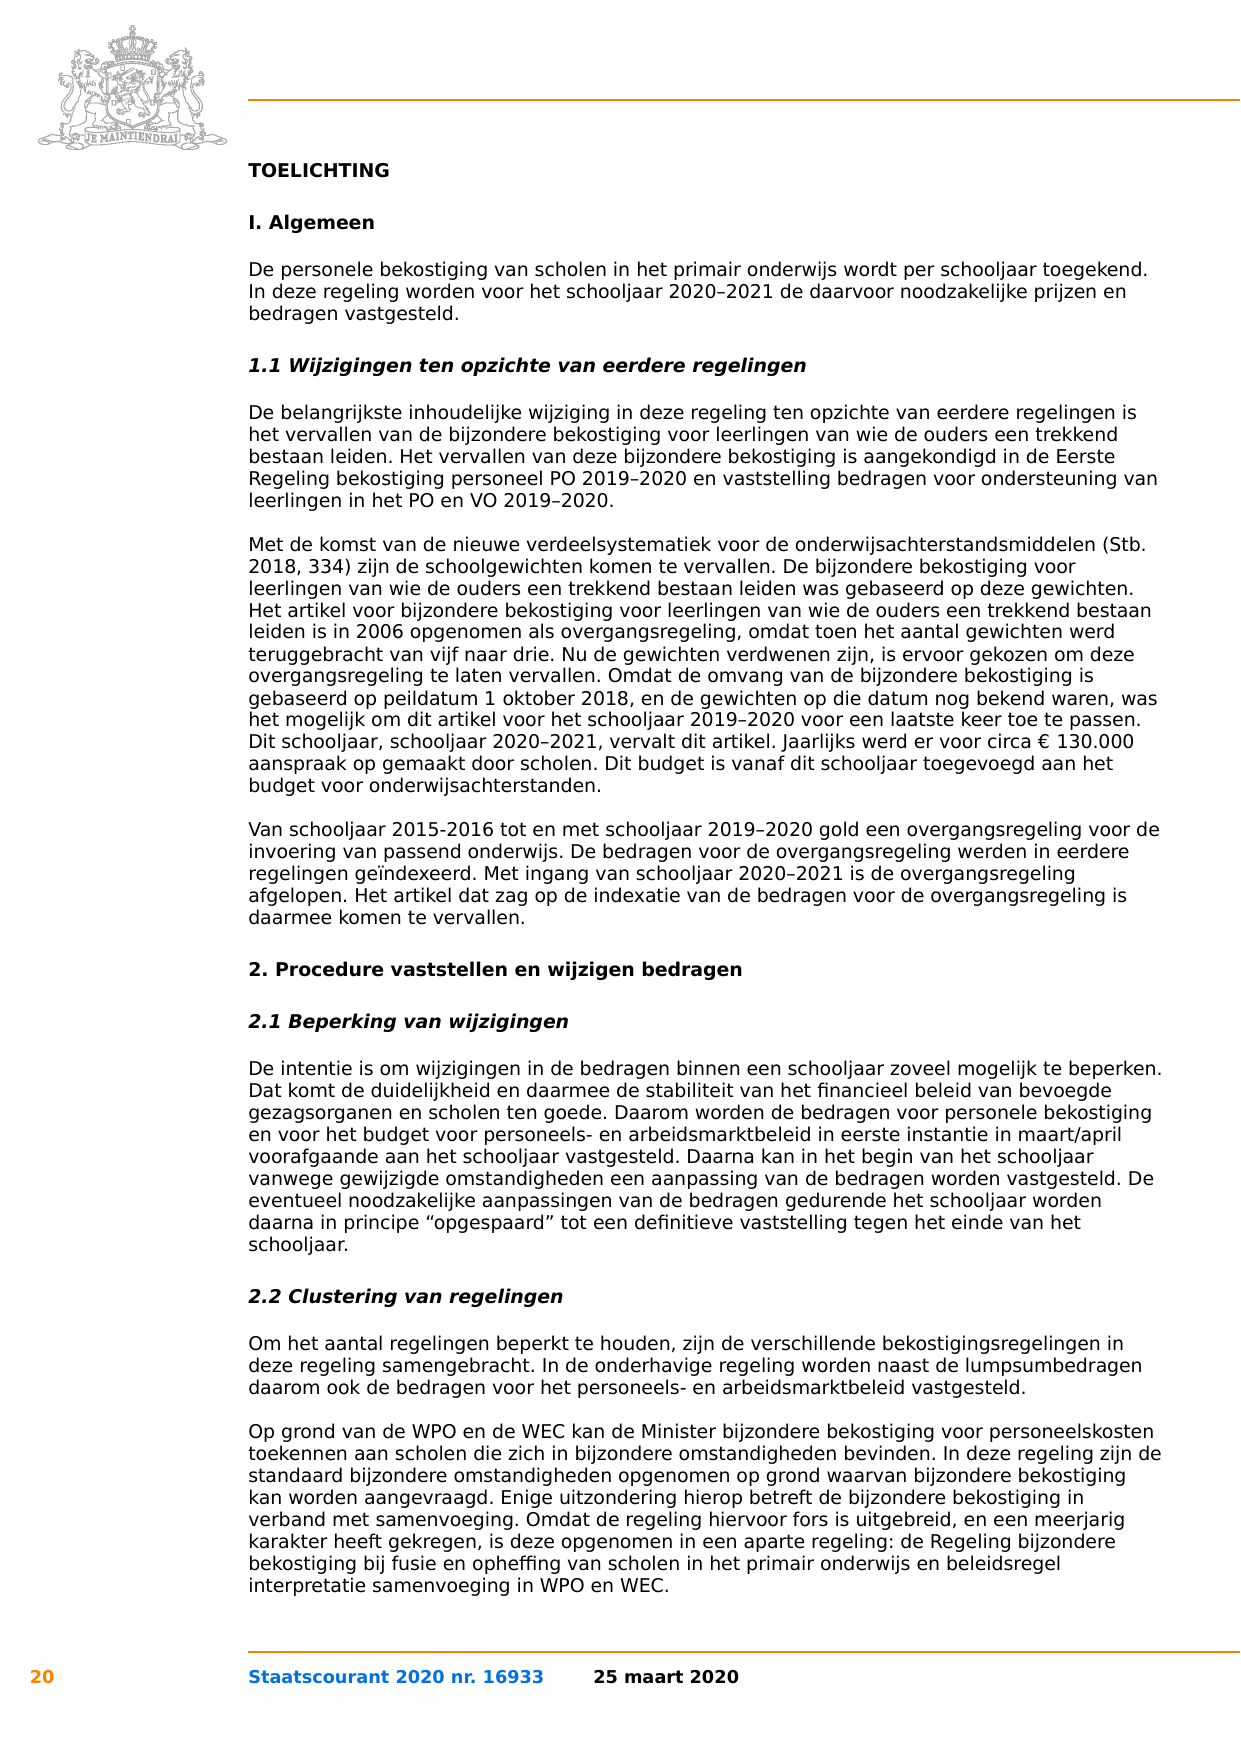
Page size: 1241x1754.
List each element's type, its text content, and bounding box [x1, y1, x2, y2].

text Van schooljaar 2015-2016 tot en met schooljaar 2019–2020 gold een overgangsregeling voor de invoering van passend onderwijs. De bedragen voor de overgangsregeling werden in eerdere regelingen geïndexeerd. Met ingang van schooljaar 2020–2021 is de overgangsregeling afgelopen. Het artikel dat zag op de indexatie van de bedragen voor de overgangsregeling is daarmee komen te vervallen. [248, 819, 1163, 929]
picture [38, 25, 227, 150]
text Met de komst van de nieuwe verdeelsystematiek voor de onderwijsachterstandsmiddelen (Stb. 2018, 334) zijn de schoolgewichten komen te vervallen. De bijzondere bekostiging voor leerlingen van wie de ouders een trekkend bestaan leiden was gebaseerd op deze gewichten. Het artikel voor bijzondere bekostiging voor leerlingen van wie de ouders een trekkend bestaan leiden is in 2006 opgenomen als overgangsregeling, omdat toen het aantal gewichten werd teruggebracht van vijf naar drie. Nu de gewichten verdwenen zijn, is ervoor gekozen om deze overgangsregeling te laten vervallen. Omdat de omvang van de bijzondere bekostiging is gebaseerd op peildatum 1 oktober 2018, en de gewichten op die datum nog bekend waren, was het mogelijk om dit artikel voor het schooljaar 2019–2020 voor een laatste keer toe te passen. Dit schooljaar, schooljaar 2020–2021, vervalt dit artikel. Jaarlijks werd er voor circa € 130.000 aanspraak op gemaakt door scholen. Dit budget is vanaf dit schooljaar toegevoegd aan het budget voor onderwijsachterstanden. [248, 533, 1163, 797]
text De intentie is om wijzigingen in de bedragen binnen een schooljaar zoveel mogelijk te beperken. Dat komt de duidelijkheid en daarmee de stabiliteit van het financieel beleid van bevoegde gezagsorganen en scholen ten goede. Daarom worden de bedragen voor personele bekostiging en voor het budget voor personeels- en arbeidsmarktbeleid in eerste instantie in maart/april voorafgaande aan het schooljaar vastgesteld. Daarna kan in het begin van het schooljaar vanwege gewijzigde omstandigheden een aanpassing van de bedragen worden vastgesteld. De eventueel noodzakelijke aanpassingen van de bedragen gedurende het schooljaar worden daarna in principe “opgespaard” tot een definitieve vaststelling tegen het einde van het schooljaar. [248, 1058, 1163, 1256]
text Om het aantal regelingen beperkt te houden, zijn de verschillende bekostigingsregelingen in deze regeling samengebracht. In de onderhavige regeling worden naast de lumpsumbedragen daarom ook de bedragen voor het personeels- en arbeidsmarktbeleid vastgesteld. [248, 1333, 1163, 1399]
text Op grond van de WPO en de WEC kan de Minister bijzondere bekostiging voor personeelskosten toekennen aan scholen die zich in bijzondere omstandigheden bevinden. In deze regeling zijn de standaard bijzondere omstandigheden opgenomen op grond waarvan bijzondere bekostiging kan worden aangevraagd. Enige uitzondering hierop betreft de bijzondere bekostiging in verband met samenvoeging. Omdat de regeling hiervoor fors is uitgebreid, en een meerjarig karakter heeft gekregen, is deze opgenomen in een aparte regeling: de Regeling bijzondere bekostiging bij fusie en opheffing van scholen in het primair onderwijs en beleidsregel interpretatie samenvoeging in WPO en WEC. [248, 1421, 1163, 1596]
subtitle 1.1 Wijzigingen ten opzichte van eerdere regelingen [248, 355, 1163, 377]
text De personele bekostiging van scholen in het primair onderwijs wordt per schooljaar toegekend. In deze regeling worden voor het schooljaar 2020–2021 de daarvoor noodzakelijke prijzen en bedragen vastgesteld. [248, 259, 1163, 325]
subtitle I. Algemeen [248, 212, 1163, 234]
text De belangrijkste inhoudelijke wijziging in deze regeling ten opzichte van eerdere regelingen is het vervallen van de bijzondere bekostiging voor leerlingen van wie de ouders een trekkend bestaan leiden. Het vervallen van deze bijzondere bekostiging is aangekondigd in de Eerste Regeling bekostiging personeel PO 2019–2020 en vaststelling bedragen voor ondersteuning van leerlingen in het PO en VO 2019–2020. [248, 402, 1163, 512]
subtitle TOELICHTING [248, 160, 1163, 182]
subtitle 2.2 Clustering van regelingen [248, 1286, 1163, 1308]
subtitle 2. Procedure vaststellen en wijzigen bedragen [248, 959, 1163, 981]
subtitle 2.1 Beperking van wijzigingen [248, 1011, 1163, 1033]
